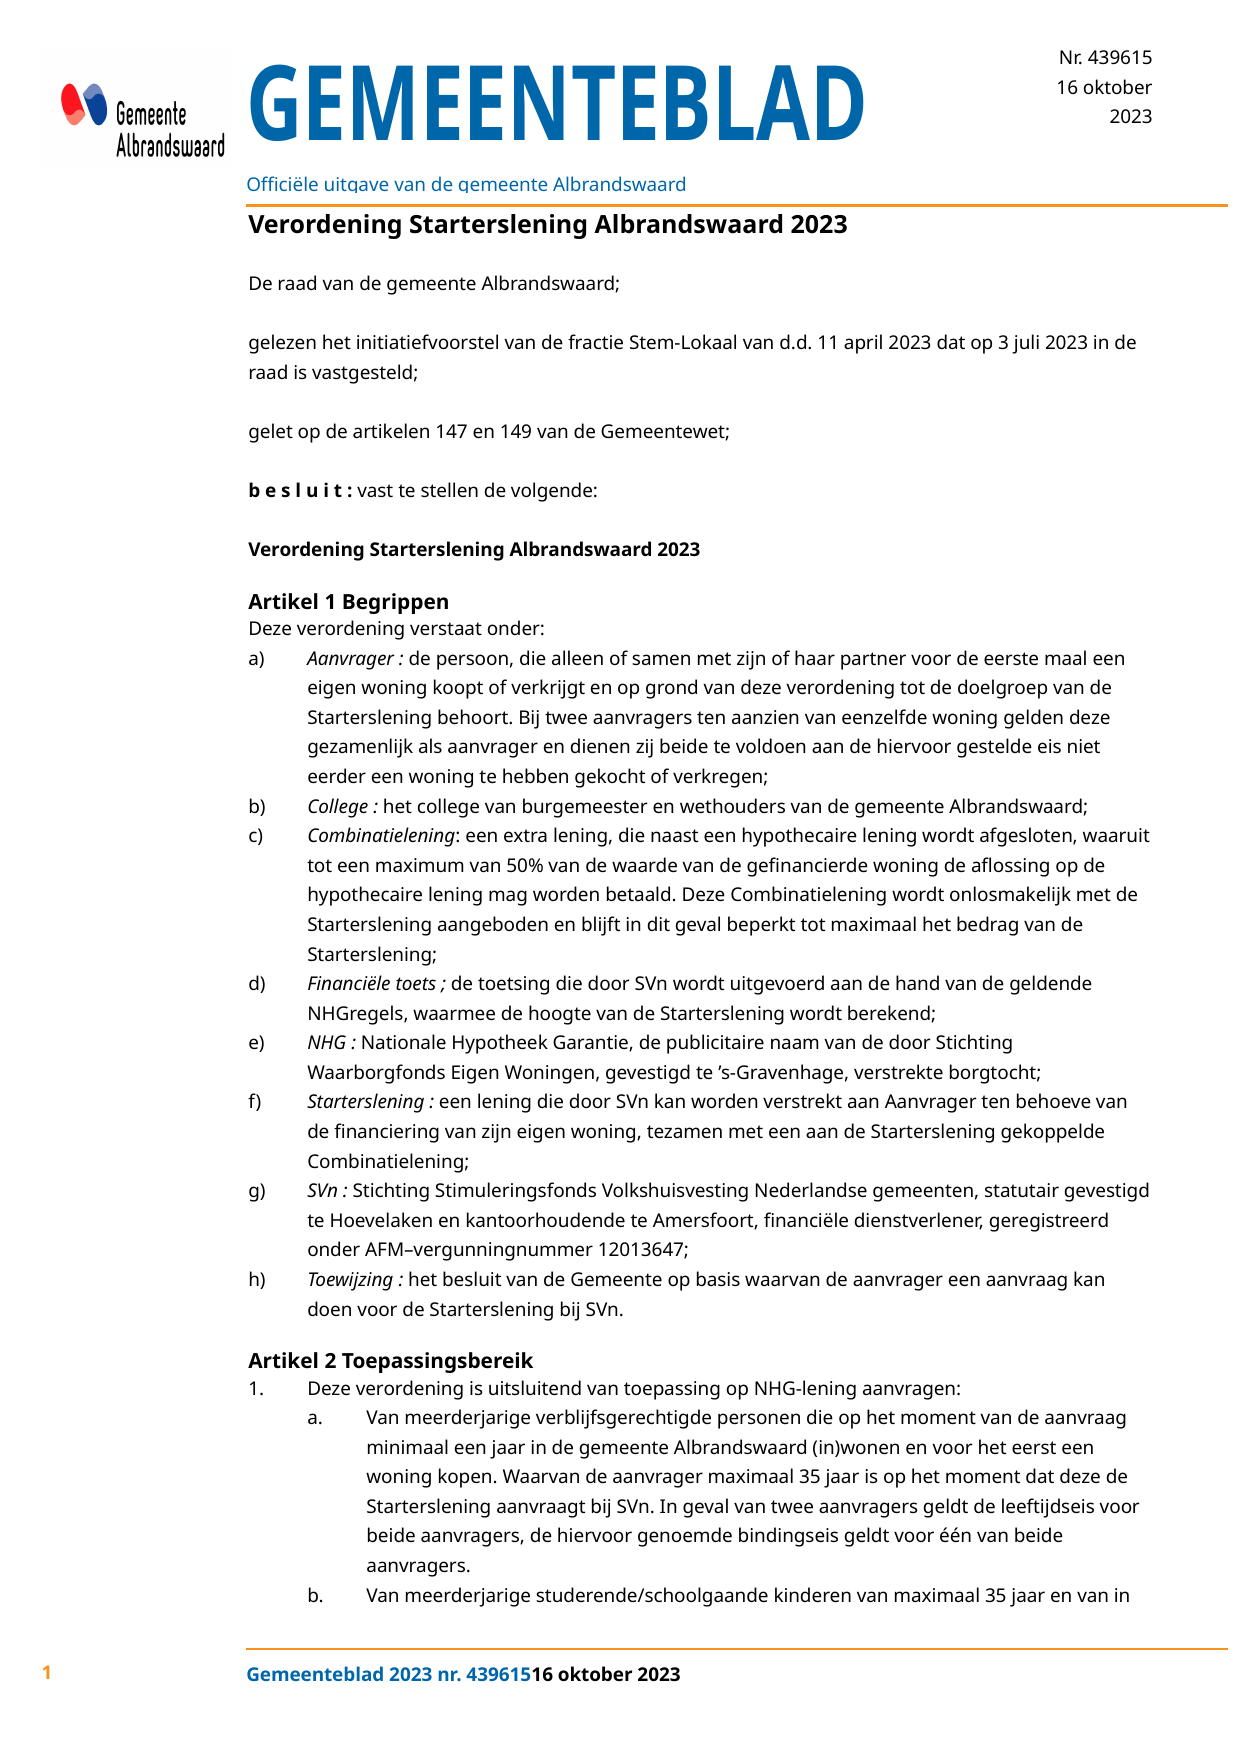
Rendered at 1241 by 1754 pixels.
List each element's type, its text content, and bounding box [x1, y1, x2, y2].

text gelet op de artikelen 147 en 149 van de Gemeentewet; [248, 418, 1152, 444]
list Combinatielening: een extra lening, die naast een hypothecaire lening wordt afgesloten, waaruit tot een maximum van 50% van de waarde van de gefinancierde woning de aflossing op de hypothecaire lening mag worden betaald. Deze Combinatielening wordt onlosmakelijk met de Starterslening aangeboden en blijft in dit geval beperkt tot maximaal het bedrag van de Starterslening; [248, 822, 1152, 967]
text b e s l u i t : vast te stellen de volgende: [248, 477, 1152, 503]
text Artikel 1 Begrippen [248, 587, 1152, 615]
list NHG : Nationale Hypotheek Garantie, de publicitaire naam van de door Stichting Waarborgfonds Eigen Woningen, gevestigd te ’s-Gravenhage, verstrekte borgtocht; [248, 1029, 1152, 1085]
text Verordening Starterslening Albrandswaard 2023 [248, 537, 1152, 562]
text De raad van de gemeente Albrandswaard; [248, 270, 1152, 296]
list SVn : Stichting Stimuleringsfonds Volkshuisvesting Nederlandse gemeenten, statutair gevestigd te Hoevelaken en kantoorhoudende te Amersfoort, financiële dienstverlener, geregistreerd onder AFM–vergunningnummer 12013647; [248, 1177, 1152, 1262]
list Toewijzing : het besluit van de Gemeente op basis waarvan de aanvrager een aanvraag kan doen voor de Starterslening bij SVn. [248, 1266, 1152, 1322]
text Verordening Starterslening Albrandswaard 2023 [248, 207, 1152, 241]
text Artikel 2 Toepassingsbereik [248, 1346, 1152, 1375]
list Financiële toets ; de toetsing die door SVn wordt uitgevoerd aan de hand van de geldende NHGregels, waarmee de hoogte van de Starterslening wordt berekend; [248, 970, 1152, 1026]
list Aanvrager : de persoon, die alleen of samen met zijn of haar partner voor de eerste maal een eigen woning koopt of verkrijgt en op grond van deze verordening tot de doelgroep van de Starterslening behoort. Bij twee aanvragers ten aanzien van eenzelfde woning gelden deze gezamenlijk als aanvrager en dienen zij beide te voldoen aan de hiervoor gestelde eis niet eerder een woning te hebben gekocht of verkregen; [248, 645, 1152, 789]
list Van meerderjarige verblijfsgerechtigde personen die op het moment van de aanvraag minimaal een jaar in de gemeente Albrandswaard (in)wonen en voor het eerst een woning kopen. Waarvan de aanvrager maximaal 35 jaar is op het moment dat deze de Starterslening aanvraagt bij SVn. In geval van twee aanvragers geldt de leeftijdseis voor beide aanvragers, de hiervoor genoemde bindingseis geldt voor één van beide aanvragers. [307, 1404, 1152, 1578]
list College : het college van burgemeester en wethouders van de gemeente Albrandswaard; [248, 793, 1152, 819]
list Starterslening : een lening die door SVn kan worden verstrekt aan Aanvrager ten behoeve van de financiering van zijn eigen woning, tezamen met een aan de Starterslening gekoppelde Combinatielening; [248, 1089, 1152, 1174]
list Deze verordening is uitsluitend van toepassing op NHG-lening aanvragen: [248, 1375, 1152, 1400]
text Deze verordening verstaat onder: [248, 615, 1152, 641]
picture [41, 47, 231, 172]
text gelezen het initiatiefvoorstel van de fractie Stem-Lokaal van d.d. 11 april 2023 dat op 3 juli 2023 in de raad is vastgesteld; [248, 329, 1152, 385]
list Van meerderjarige studerende/schoolgaande kinderen van maximaal 35 jaar en van in [307, 1582, 1152, 1607]
